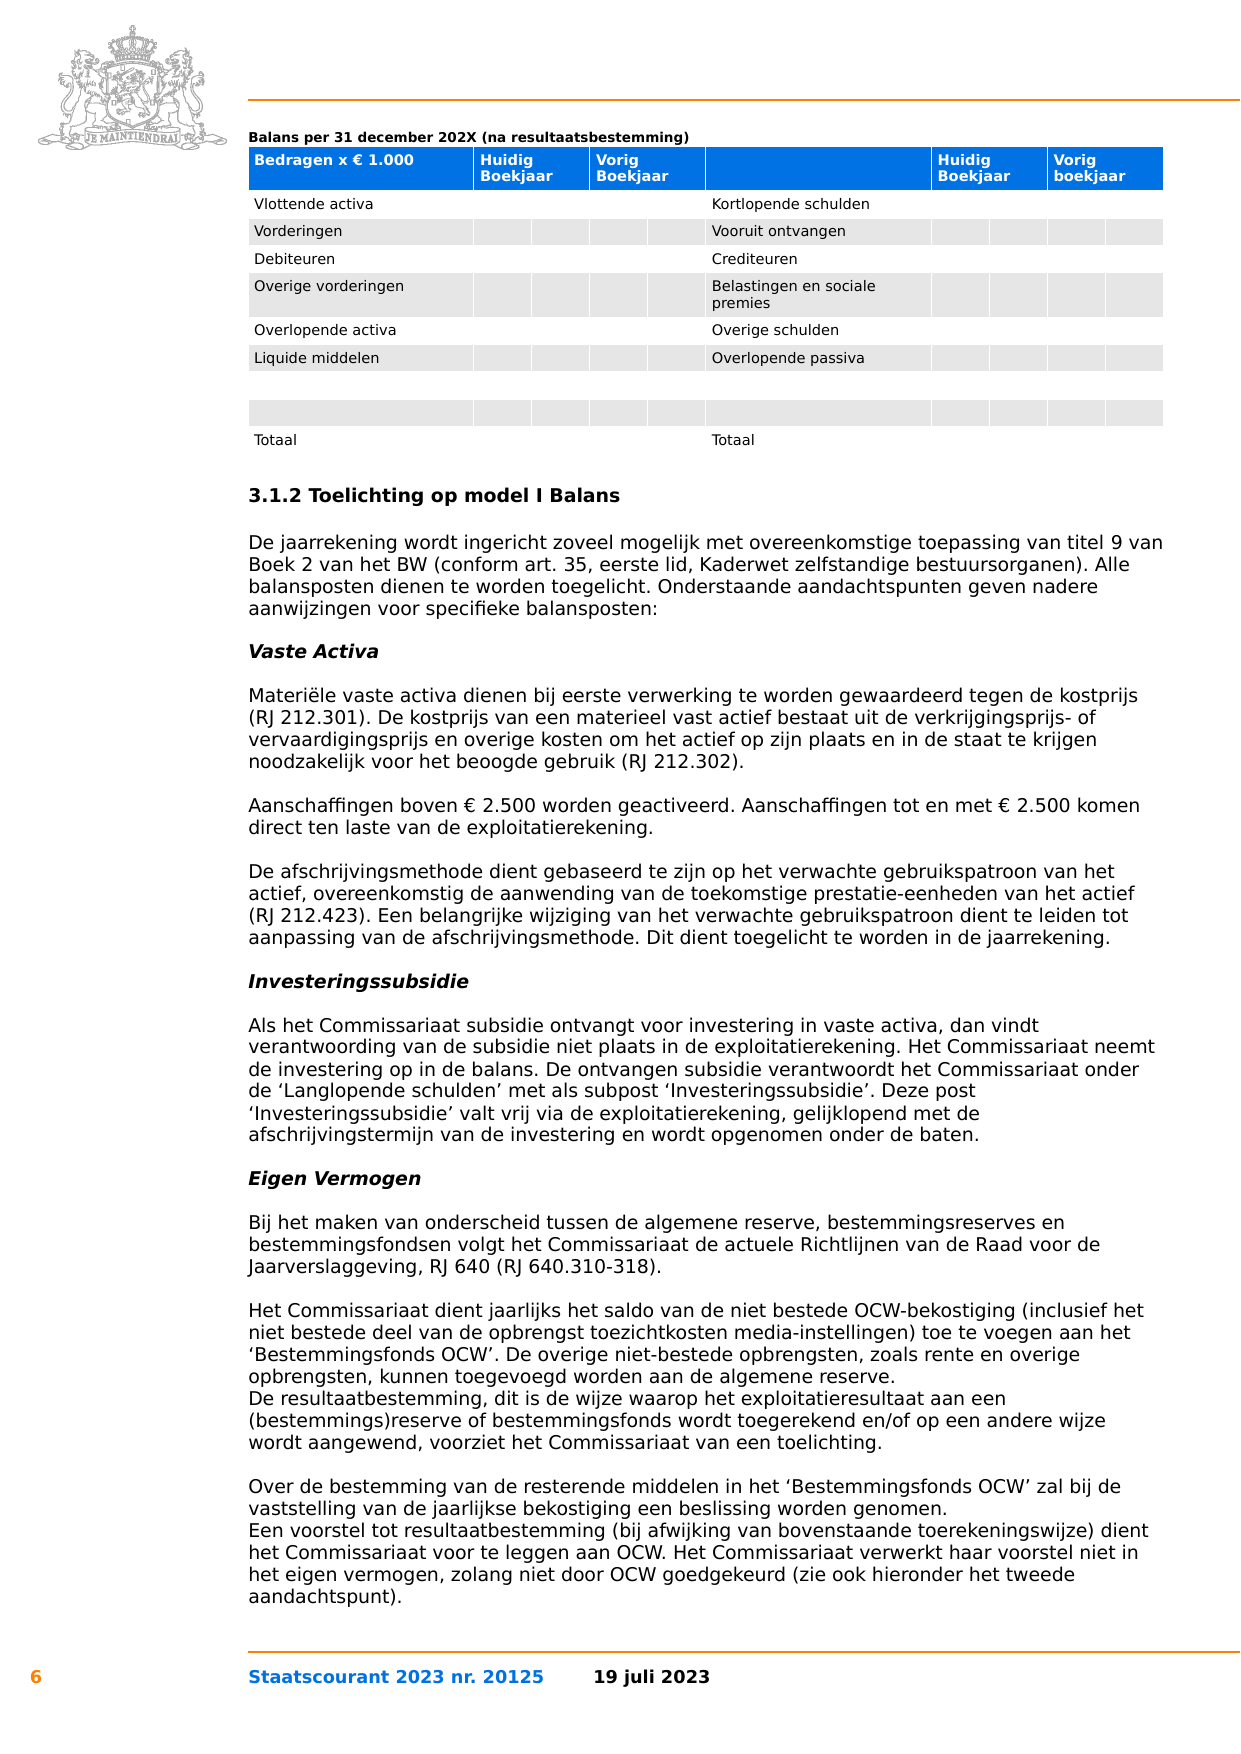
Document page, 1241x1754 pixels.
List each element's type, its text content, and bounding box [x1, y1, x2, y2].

table_cell [590, 373, 647, 399]
table_cell [532, 318, 589, 344]
table_cell [590, 345, 647, 371]
table_cell [532, 427, 589, 453]
table_cell [932, 400, 989, 426]
table_cell [474, 427, 531, 453]
table_cell [532, 246, 589, 272]
table_cell [590, 427, 647, 453]
table_cell [474, 191, 531, 217]
table_cell [474, 219, 531, 245]
table_cell [932, 318, 989, 344]
table_cell [1048, 373, 1105, 399]
subtitle Investeringssubsidie [248, 971, 1163, 993]
table_cell [532, 273, 589, 317]
table_cell [532, 219, 589, 245]
table_cell [648, 373, 705, 399]
table_cell [590, 191, 647, 217]
table_cell Belastingen en sociale premies [706, 273, 931, 317]
table_cell [990, 318, 1047, 344]
text De afschrijvingsmethode dient gebaseerd te zijn op het verwachte gebruikspatroon van het actief, overeenkomstig de aanwending van de toekomstige prestatie-eenheden van het actief (RJ 212.423). Een belangrijke wijziging van het verwachte gebruikspatroon dient te leiden tot aanpassing van de afschrijvingsmethode. Dit dient toegelicht te worden in de jaarrekening. [248, 861, 1163, 949]
table_cell [532, 400, 589, 426]
table_cell [249, 400, 473, 426]
table_cell Vorig boekjaar [1048, 147, 1163, 190]
table_cell [1106, 373, 1163, 399]
table_cell [1106, 273, 1163, 317]
table_cell [590, 400, 647, 426]
table_cell Vorig Boekjaar [590, 147, 705, 190]
subtitle Vaste Activa [248, 641, 1163, 663]
table_cell [932, 191, 989, 217]
text Het Commissariaat dient jaarlijks het saldo van de niet bestede OCW-bekostiging (inclusief het niet bestede deel van de opbrengst toezichtkosten media-instellingen) toe te voegen aan het ‘Bestemmingsfonds OCW’. De overige niet-bestede opbrengsten, zoals rente en overige opbrengsten, kunnen toegevoegd worden aan de algemene reserve. [248, 1300, 1163, 1388]
table_cell [648, 427, 705, 453]
table_cell [474, 345, 531, 371]
table_cell [1048, 427, 1105, 453]
table_cell [932, 427, 989, 453]
table_cell [474, 273, 531, 317]
table_cell [1106, 191, 1163, 217]
text Bij het maken van onderscheid tussen de algemene reserve, bestemmingsreserves en bestemmingsfondsen volgt het Commissariaat de actuele Richtlijnen van de Raad voor de Jaarverslaggeving, RJ 640 (RJ 640.310-318). [248, 1212, 1163, 1278]
text Als het Commissariaat subsidie ontvangt voor investering in vaste activa, dan vindt verantwoording van de subsidie niet plaats in de exploitatierekening. Het Commissariaat neemt de investering op in de balans. De ontvangen subsidie verantwoordt het Commissariaat onder de ‘Langlopende schulden’ met als subpost ‘Investeringssubsidie’. Deze post ‘Investeringssubsidie’ valt vrij via de exploitatierekening, gelijklopend met de afschrijvingstermijn van de investering en wordt opgenomen onder de baten. [248, 1014, 1163, 1146]
table_cell [1048, 345, 1105, 371]
table_cell [590, 273, 647, 317]
table_cell [990, 427, 1047, 453]
table_cell [706, 400, 931, 426]
table_cell Liquide middelen [249, 345, 473, 371]
table_cell Overige schulden [706, 318, 931, 344]
table_cell [474, 400, 531, 426]
table_cell [648, 400, 705, 426]
table_cell Overige vorderingen [249, 273, 473, 317]
table_cell [1106, 246, 1163, 272]
table_cell [990, 373, 1047, 399]
table_cell Vlottende activa [249, 191, 473, 217]
table_cell [532, 345, 589, 371]
table_cell [1048, 400, 1105, 426]
text Aanschaffingen boven € 2.500 worden geactiveerd. Aanschaffingen tot en met € 2.500 komen direct ten laste van de exploitatierekening. [248, 795, 1163, 839]
table_cell Kortlopende schulden [706, 191, 931, 217]
table_cell [590, 318, 647, 344]
text De resultaatbestemming, dit is de wijze waarop het exploitatieresultaat aan een (bestemmings)reserve of bestemmingsfonds wordt toegerekend en/of op een andere wijze wordt aangewend, voorziet het Commissariaat van een toelichting. [248, 1388, 1163, 1454]
text De jaarrekening wordt ingericht zoveel mogelijk met overeenkomstige toepassing van titel 9 van Boek 2 van het BW (conform art. 35, eerste lid, Kaderwet zelfstandige bestuursorganen). Alle balansposten dienen te worden toegelicht. Onderstaande aandachtspunten geven nadere aanwijzingen voor specifieke balansposten: [248, 532, 1163, 619]
text Materiële vaste activa dienen bij eerste verwerking te worden gewaardeerd tegen de kostprijs (RJ 212.301). De kostprijs van een materieel vast actief bestaat uit de verkrijgingsprijs- of vervaardigingsprijs en overige kosten om het actief op zijn plaats en in de staat te krijgen noodzakelijk voor het beoogde gebruik (RJ 212.302). [248, 685, 1163, 773]
table_cell [932, 246, 989, 272]
table_cell Overlopende activa [249, 318, 473, 344]
table_cell [474, 246, 531, 272]
table_cell [590, 219, 647, 245]
table_cell [932, 273, 989, 317]
table_cell [990, 219, 1047, 245]
table_cell [474, 318, 531, 344]
table_cell [532, 373, 589, 399]
table_cell Vorderingen [249, 219, 473, 245]
table_cell [1048, 191, 1105, 217]
table_cell [1048, 219, 1105, 245]
table_cell Overlopende passiva [706, 345, 931, 371]
table_cell Totaal [249, 427, 473, 453]
text Een voorstel tot resultaatbestemming (bij afwijking van bovenstaande toerekeningswijze) dient het Commissariaat voor te leggen aan OCW. Het Commissariaat verwerkt haar voorstel niet in het eigen vermogen, zolang niet door OCW goedgekeurd (zie ook hieronder het tweede aandachtspunt). [248, 1519, 1163, 1607]
table_cell [1106, 345, 1163, 371]
table_cell [648, 318, 705, 344]
table_cell [1048, 318, 1105, 344]
table_cell [932, 345, 989, 371]
text Over de bestemming van de resterende middelen in het ‘Bestemmingsfonds OCW’ zal bij de vaststelling van de jaarlijkse bekostiging een beslissing worden genomen. [248, 1476, 1163, 1519]
table_cell Vooruit ontvangen [706, 219, 931, 245]
table_cell [648, 273, 705, 317]
table_cell [1048, 246, 1105, 272]
table_cell Totaal [706, 427, 931, 453]
table_cell [590, 246, 647, 272]
subtitle Eigen Vermogen [248, 1168, 1163, 1190]
table_cell Bedragen x € 1.000 [249, 147, 473, 190]
table_cell [990, 191, 1047, 217]
table_cell [474, 373, 531, 399]
table_cell [1106, 318, 1163, 344]
table_cell [1106, 427, 1163, 453]
table_cell [1106, 400, 1163, 426]
picture [38, 25, 227, 150]
table_cell [532, 191, 589, 217]
table_cell [1048, 273, 1105, 317]
table_cell [932, 373, 989, 399]
table_cell [648, 191, 705, 217]
table_cell [648, 246, 705, 272]
table_cell Huidig Boekjaar [474, 147, 589, 190]
table_cell [249, 373, 473, 399]
table_cell [990, 273, 1047, 317]
table_cell [648, 345, 705, 371]
table_header Balans per 31 december 202X (na resultaatsbestemming) [248, 130, 1163, 146]
table_cell [706, 147, 931, 190]
subtitle 3.1.2 Toelichting op model I Balans [248, 484, 1163, 507]
table_cell Huidig Boekjaar [932, 147, 1047, 190]
table_cell [1106, 219, 1163, 245]
table_cell Crediteuren [706, 246, 931, 272]
table_cell [932, 219, 989, 245]
table_cell [706, 373, 931, 399]
table_cell [990, 400, 1047, 426]
table_cell [648, 219, 705, 245]
table_cell Debiteuren [249, 246, 473, 272]
table_cell [990, 246, 1047, 272]
table_cell [990, 345, 1047, 371]
